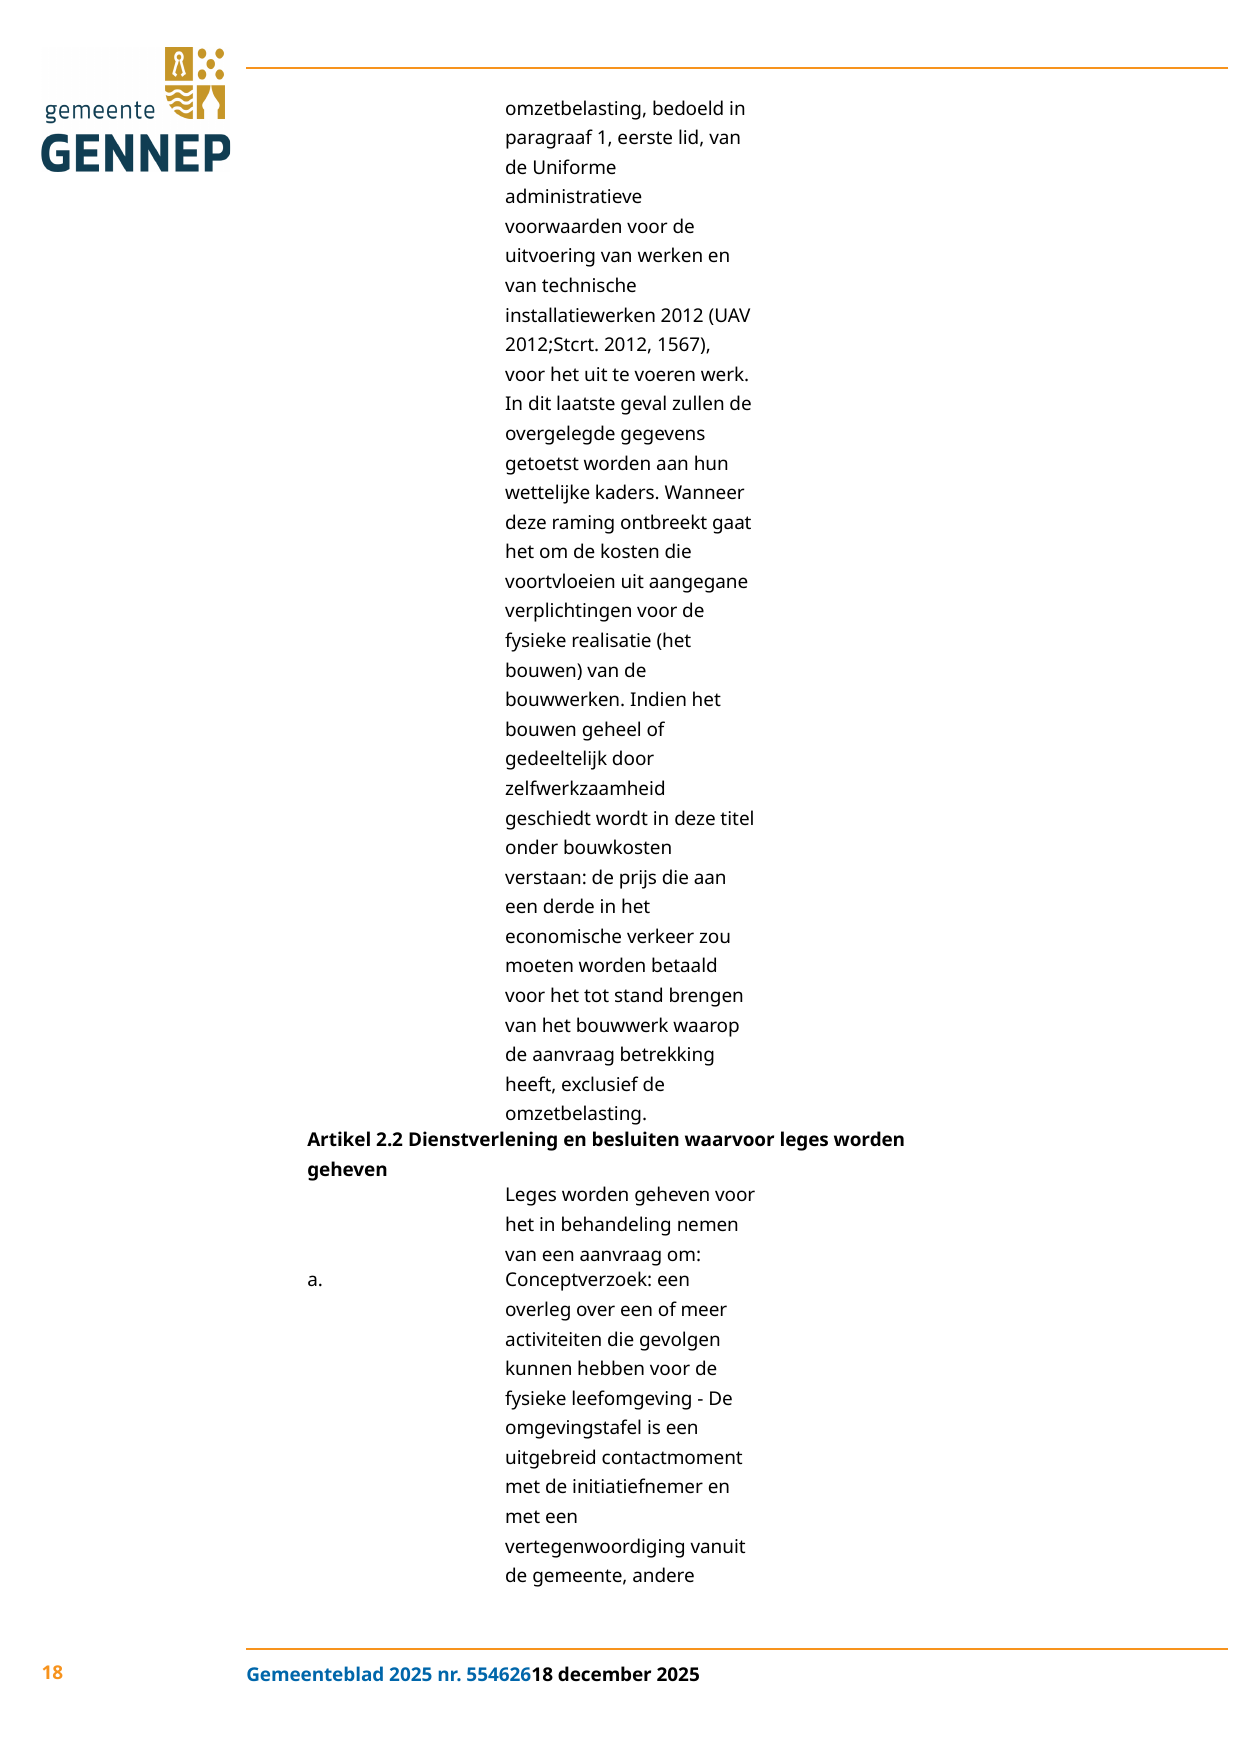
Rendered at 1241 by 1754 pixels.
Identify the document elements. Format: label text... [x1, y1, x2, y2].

table_cell [756, 1182, 954, 1267]
table_cell [248, 95, 446, 1126]
picture [41, 47, 231, 172]
table_cell Conceptverzoek: een overleg over een of meer activiteiten die gevolgen kunnen hebben voor de fysieke leefomgeving - De omgevingstafel is een uitgebreid contactmoment met de initiatiefnemer en met een vertegenwoordiging vanuit de gemeente, andere [446, 1267, 756, 1588]
table_cell [954, 1267, 1152, 1588]
table_cell [756, 95, 954, 1126]
table_cell Leges worden geheven voor het in behandeling nemen van een aanvraag om: [446, 1182, 756, 1267]
table_cell [248, 1182, 446, 1267]
table_cell [756, 1267, 954, 1588]
table_cell [954, 95, 1152, 1126]
table_cell a. [248, 1267, 446, 1588]
table_cell [954, 1182, 1152, 1267]
table_cell omzetbelasting, bedoeld in paragraaf 1, eerste lid, van de Uniforme administratieve voorwaarden voor de uitvoering van werken en van technische installatiewerken 2012 (UAV 2012;Stcrt. 2012, 1567), voor het uit te voeren werk. In dit laatste geval zullen de overgelegde gegevens getoetst worden aan hun wettelijke kaders. Wanneer deze raming ontbreekt gaat het om de kosten die voortvloeien uit aangegane verplichtingen voor de fysieke realisatie (het bouwen) van de bouwwerken. Indien het bouwen geheel of gedeeltelijk door zelfwerkzaamheid geschiedt wordt in deze titel onder bouwkosten verstaan: de prijs die aan een derde in het economische verkeer zou moeten worden betaald voor het tot stand brengen van het bouwwerk waarop de aanvraag betrekking heeft, exclusief de omzetbelasting. [446, 95, 756, 1126]
table_cell Artikel 2.2 Dienstverlening en besluiten waarvoor leges worden geheven [248, 1126, 954, 1182]
